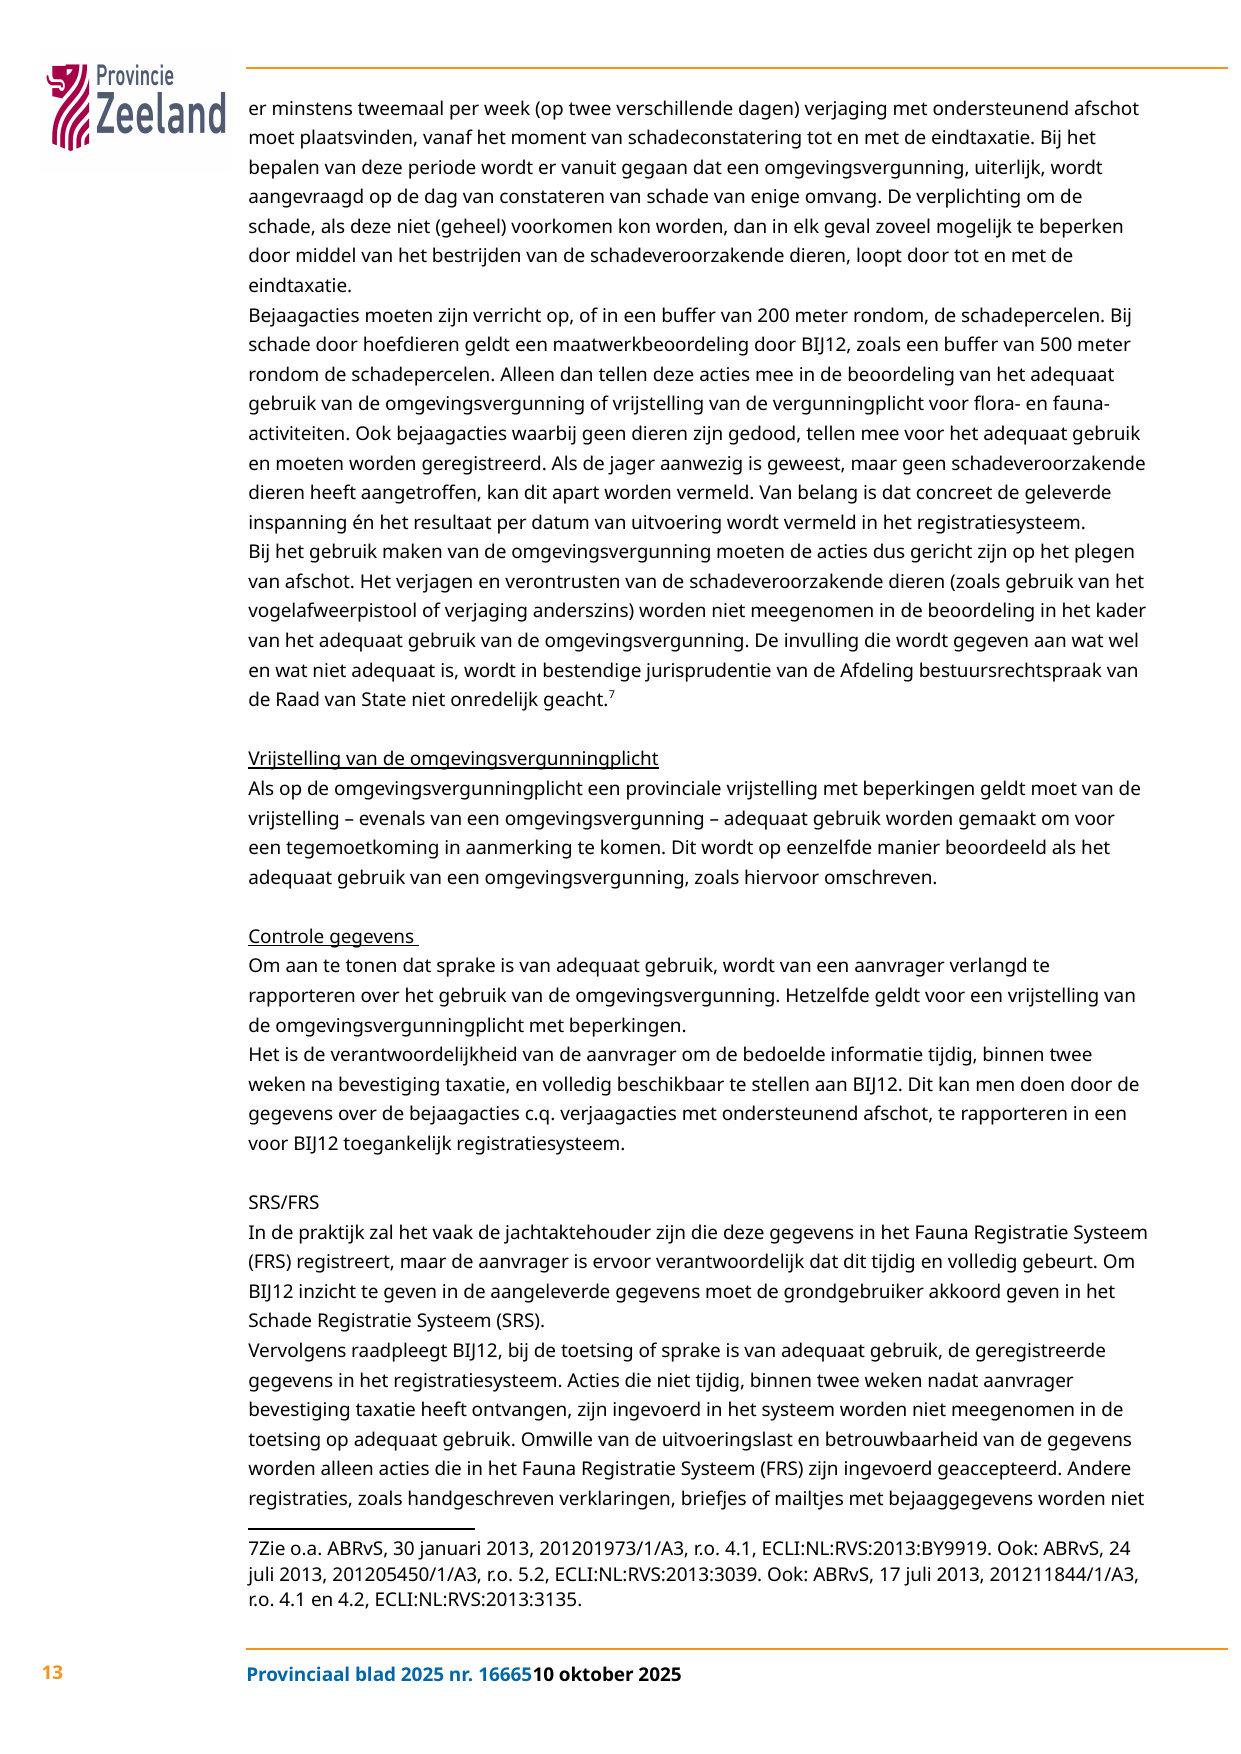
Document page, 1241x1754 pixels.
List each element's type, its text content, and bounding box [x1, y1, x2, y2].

text SRS/FRS [248, 1189, 1152, 1215]
text Als op de omgevingsvergunningplicht een provinciale vrijstelling met beperkingen geldt moet van de vrijstelling – evenals van een omgevingsvergunning – adequaat gebruik worden gemaakt om voor een tegemoetkoming in aanmerking te komen. Dit wordt op eenzelfde manier beoordeeld als het adequaat gebruik van een omgevingsvergunning, zoals hiervoor omschreven. [248, 775, 1152, 890]
text Om aan te tonen dat sprake is van adequaat gebruik, wordt van een aanvrager verlangd te rapporteren over het gebruik van de omgevingsvergunning. Hetzelfde geldt voor een vrijstelling van de omgevingsvergunningplicht met beperkingen. [248, 953, 1152, 1038]
text Controle gegevens [248, 923, 1152, 949]
text Vervolgens raadpleegt BIJ12, bij de toetsing of sprake is van adequaat gebruik, de geregistreerde gegevens in het registratiesysteem. Acties die niet tijdig, binnen twee weken nadat aanvrager bevestiging taxatie heeft ontvangen, zijn ingevoerd in het systeem worden niet meegenomen in de toetsing op adequaat gebruik. Omwille van de uitvoeringslast en betrouwbaarheid van de gegevens worden alleen acties die in het Fauna Registratie Systeem (FRS) zijn ingevoerd geaccepteerd. Andere registraties, zoals handgeschreven verklaringen, briefjes of mailtjes met bejaaggegevens worden niet [248, 1337, 1152, 1511]
text Het is de verantwoordelijkheid van de aanvrager om de bedoelde informatie tijdig, binnen twee weken na bevestiging taxatie, en volledig beschikbaar te stellen aan BIJ12. Dit kan men doen door de gegevens over de bejaagacties c.q. verjaagacties met ondersteunend afschot, te rapporteren in een voor BIJ12 toegankelijk registratiesysteem. [248, 1041, 1152, 1156]
text In de praktijk zal het vaak de jachtaktehouder zijn die deze gegevens in het Fauna Registratie Systeem (FRS) registreert, maar de aanvrager is ervoor verantwoordelijk dat dit tijdig en volledig gebeurt. Om BIJ12 inzicht te geven in de aangeleverde gegevens moet de grondgebruiker akkoord geven in het Schade Registratie Systeem (SRS). [248, 1219, 1152, 1333]
text Bejaagacties moeten zijn verricht op, of in een buffer van 200 meter rondom, de schadepercelen. Bij schade door hoefdieren geldt een maatwerkbeoordeling door BIJ12, zoals een buffer van 500 meter rondom de schadepercelen. Alleen dan tellen deze acties mee in de beoordeling van het adequaat gebruik van de omgevingsvergunning of vrijstelling van de vergunningplicht voor flora- en fauna-activiteiten. Ook bejaagacties waarbij geen dieren zijn gedood, tellen mee voor het adequaat gebruik en moeten worden geregistreerd. Als de jager aanwezig is geweest, maar geen schadeveroorzakende dieren heeft aangetroffen, kan dit apart worden vermeld. Van belang is dat concreet de geleverde inspanning én het resultaat per datum van uitvoering wordt vermeld in het registratiesysteem. [248, 302, 1152, 535]
text Vrijstelling van de omgevingsvergunningplicht [248, 746, 1152, 771]
picture [41, 47, 231, 172]
text Zie o.a. ABRvS, 30 januari 2013, 201201973/1/A3, r.o. 4.1, ECLI:NL:RVS:2013:BY9919. Ook: ABRvS, 24 juli 2013, 201205450/1/A3, r.o. 5.2, ECLI:NL:RVS:2013:3039. Ook: ABRvS, 17 juli 2013, 201211844/1/A3, r.o. 4.1 en 4.2, ECLI:NL:RVS:2013:3135. [248, 1535, 1152, 1612]
text Bij het gebruik maken van de omgevingsvergunning moeten de acties dus gericht zijn op het plegen van afschot. Het verjagen en verontrusten van de schadeveroorzakende dieren (zoals gebruik van het vogelafweerpistool of verjaging anderszins) worden niet meegenomen in de beoordeling in het kader van het adequaat gebruik van de omgevingsvergunning. De invulling die wordt gegeven aan wat wel en wat niet adequaat is, wordt in bestendige jurisprudentie van de Afdeling bestuursrechtspraak van de Raad van State niet onredelijk geacht. [248, 538, 1152, 712]
text er minstens tweemaal per week (op twee verschillende dagen) verjaging met ondersteunend afschot moet plaatsvinden, vanaf het moment van schadeconstatering tot en met de eindtaxatie. Bij het bepalen van deze periode wordt er vanuit gegaan dat een omgevingsvergunning, uiterlijk, wordt aangevraagd op de dag van constateren van schade van enige omvang. De verplichting om de schade, als deze niet (geheel) voorkomen kon worden, dan in elk geval zoveel mogelijk te beperken door middel van het bestrijden van de schadeveroorzakende dieren, loopt door tot en met de eindtaxatie. [248, 95, 1152, 298]
